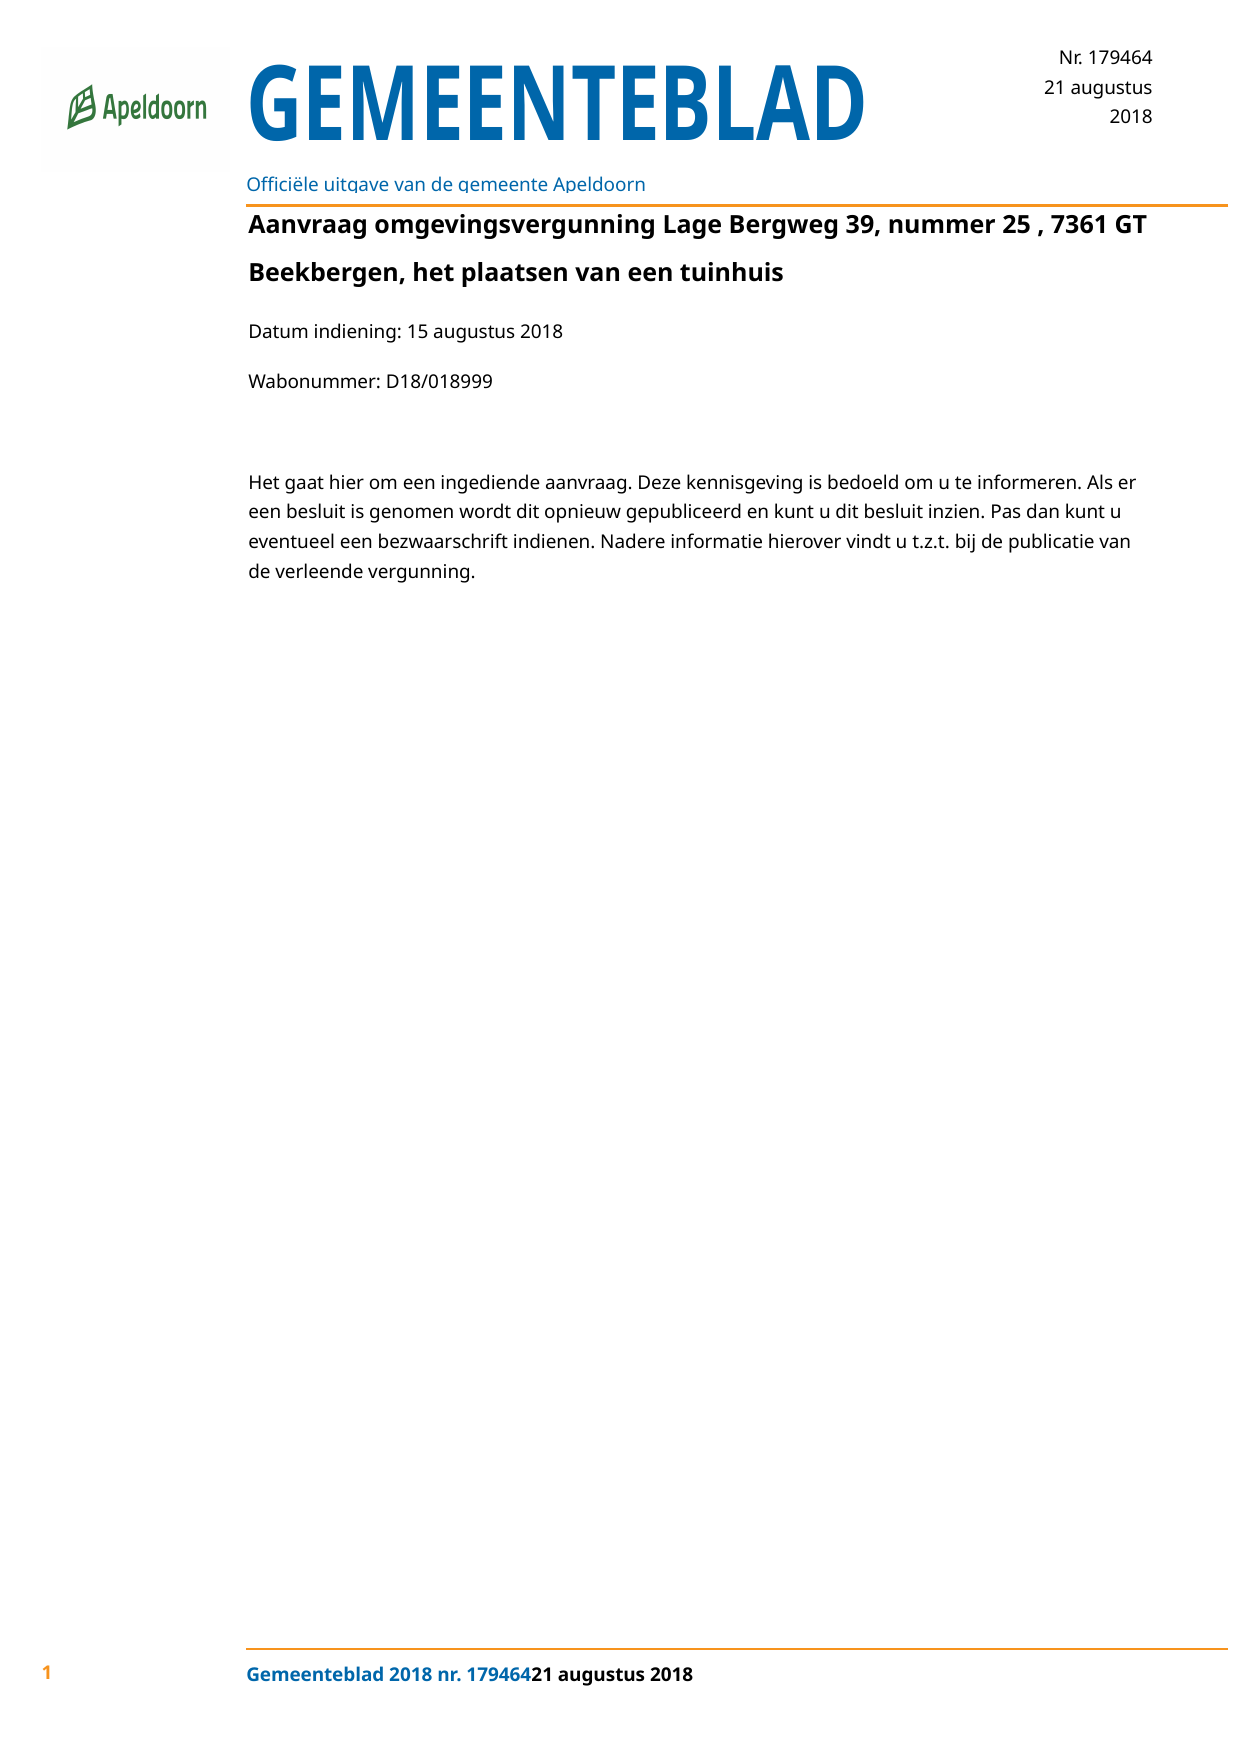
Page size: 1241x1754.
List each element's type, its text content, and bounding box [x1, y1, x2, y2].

text Aanvraag omgevingsvergunning Lage Bergweg 39, nummer 25 , 7361 GT Beekbergen, het plaatsen van een tuinhuis [248, 207, 1152, 288]
text Het gaat hier om een ingediende aanvraag. Deze kennisgeving is bedoeld om u te informeren. Als er een besluit is genomen wordt dit opnieuw gepubliceerd en kunt u dit besluit inzien. Pas dan kunt u eventueel een bezwaarschrift indienen. Nadere informatie hierover vindt u t.z.t. bij de publicatie van de verleende vergunning. [248, 469, 1152, 584]
text Datum indiening: 15 augustus 2018 [248, 318, 1152, 344]
text Wabonummer: D18/018999 [248, 368, 1152, 394]
picture [41, 47, 231, 172]
